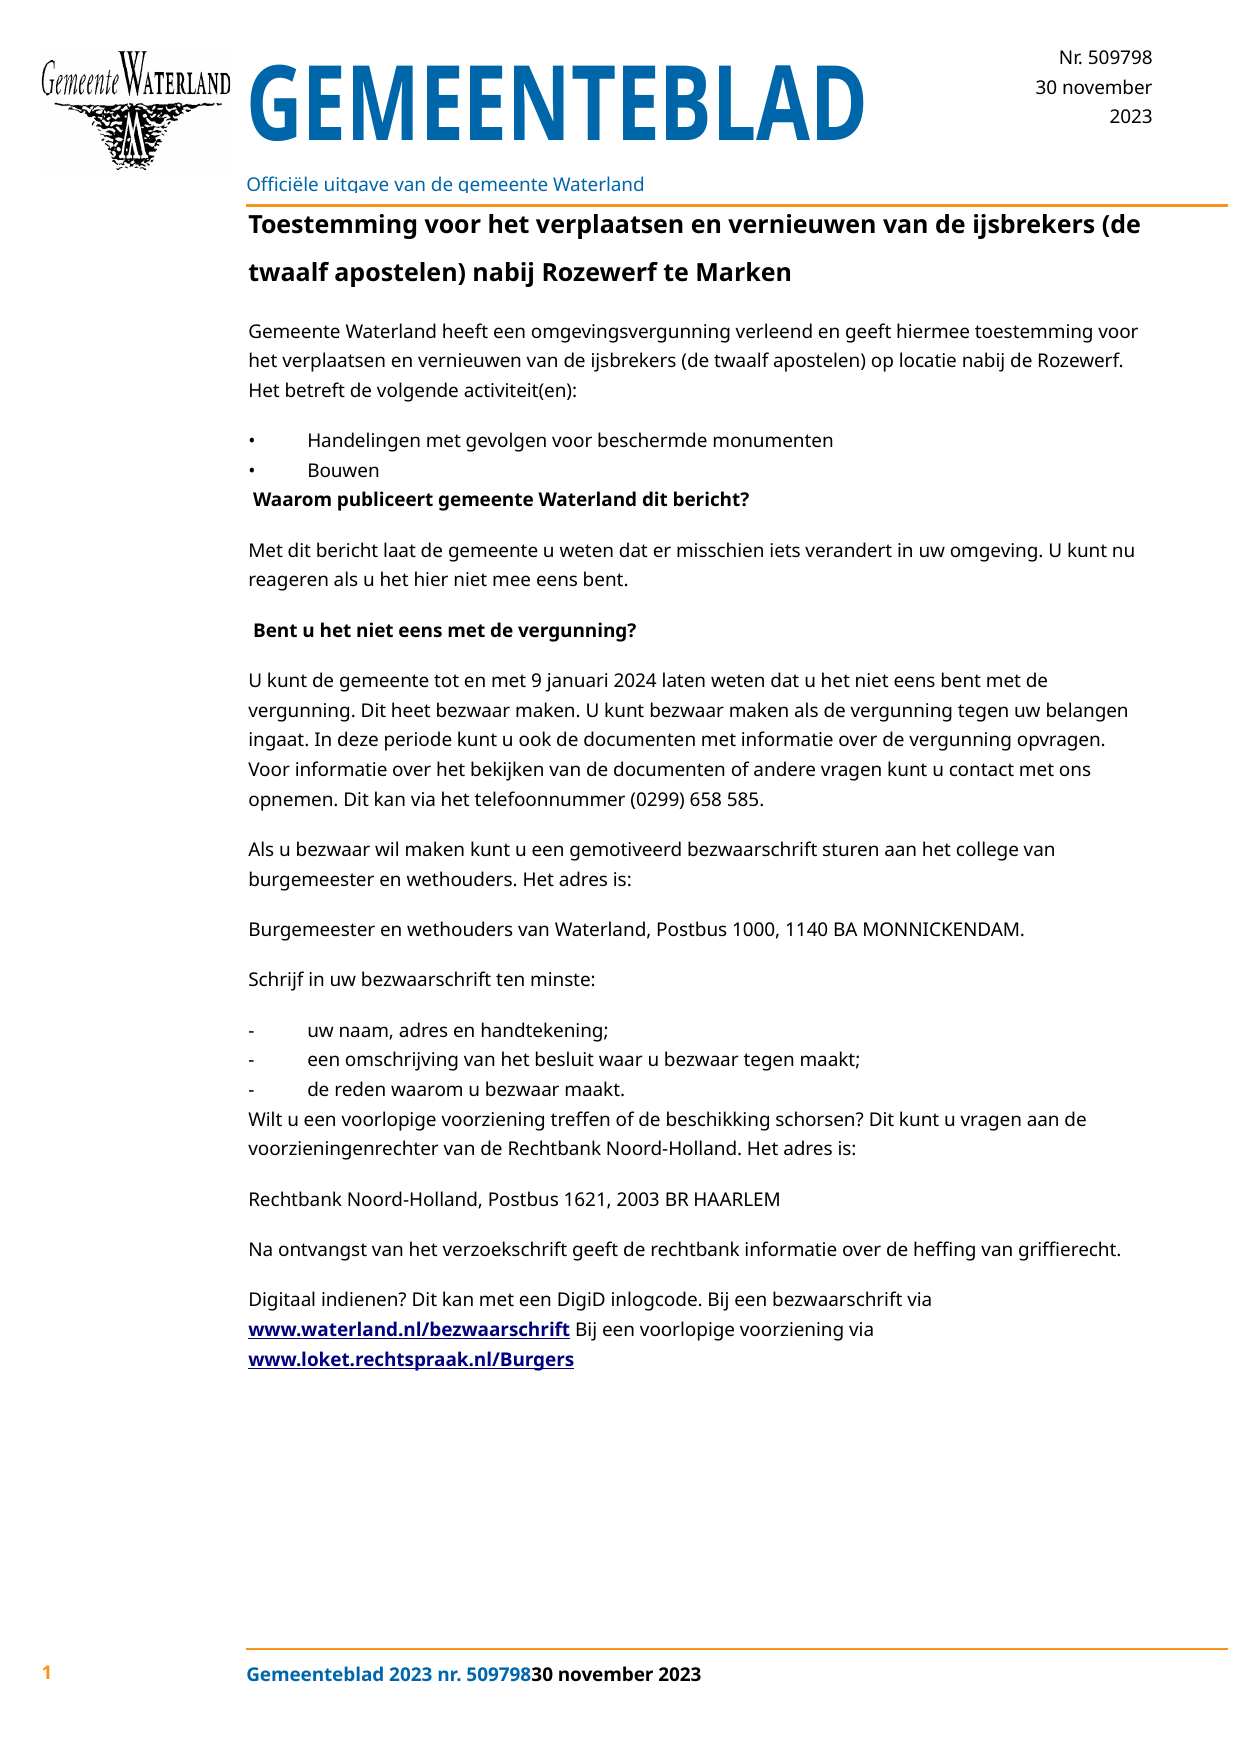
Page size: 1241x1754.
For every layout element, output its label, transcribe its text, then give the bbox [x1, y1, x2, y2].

picture [41, 47, 231, 172]
text Burgemeester en wethouders van Waterland, Postbus 1000, 1140 BA MONNICKENDAM. [248, 916, 1152, 942]
list een omschrijving van het besluit waar u bezwaar tegen maakt; [248, 1047, 1152, 1072]
text Gemeente Waterland heeft een omgevingsvergunning verleend en geeft hiermee toestemming voor het verplaatsen en vernieuwen van de ijsbrekers (de twaalf apostelen) op locatie nabij de Rozewerf. Het betreft de volgende activiteit(en): [248, 318, 1152, 403]
text Rechtbank Noord-Holland, Postbus 1621, 2003 BR HAARLEM [248, 1186, 1152, 1212]
list de reden waarom u bezwaar maakt. [248, 1076, 1152, 1102]
text Waarom publiceert gemeente Waterland dit bericht? [248, 487, 1152, 512]
text Bent u het niet eens met de vergunning? [248, 617, 1152, 643]
text Wilt u een voorlopige voorziening treffen of de beschikking schorsen? Dit kunt u vragen aan de voorzieningenrechter van de Rechtbank Noord-Holland. Het adres is: [248, 1106, 1152, 1161]
text Schrijf in uw bezwaarschrift ten minste: [248, 967, 1152, 992]
list Bouwen [248, 457, 1152, 483]
text Met dit bericht laat de gemeente u weten dat er misschien iets verandert in uw omgeving. U kunt nu reageren als u het hier niet mee eens bent. [248, 537, 1152, 592]
text Digitaal indienen? Dit kan met een DigiD inlogcode. Bij een bezwaarschrift via www.waterland.nl/bezwaarschrift Bij een voorlopige voorziening via www.loket.rechtspraak.nl/Burgers [248, 1287, 1152, 1372]
list uw naam, adres en handtekening; [248, 1017, 1152, 1043]
list Handelingen met gevolgen voor beschermde monumenten [248, 427, 1152, 453]
text Als u bezwaar wil maken kunt u een gemotiveerd bezwaarschrift sturen aan het college van burgemeester en wethouders. Het adres is: [248, 836, 1152, 892]
text Na ontvangst van het verzoekschrift geeft de rechtbank informatie over de heffing van griffierecht. [248, 1236, 1152, 1262]
text U kunt de gemeente tot en met 9 januari 2024 laten weten dat u het niet eens bent met de vergunning. Dit heet bezwaar maken. U kunt bezwaar maken als de vergunning tegen uw belangen ingaat. In deze periode kunt u ook de documenten met informatie over de vergunning opvragen. Voor informatie over het bekijken van de documenten of andere vragen kunt u contact met ons opnemen. Dit kan via het telefoonnummer (0299) 658 585. [248, 667, 1152, 812]
text Toestemming voor het verplaatsen en vernieuwen van de ijsbrekers (de twaalf apostelen) nabij Rozewerf te Marken [248, 207, 1152, 288]
